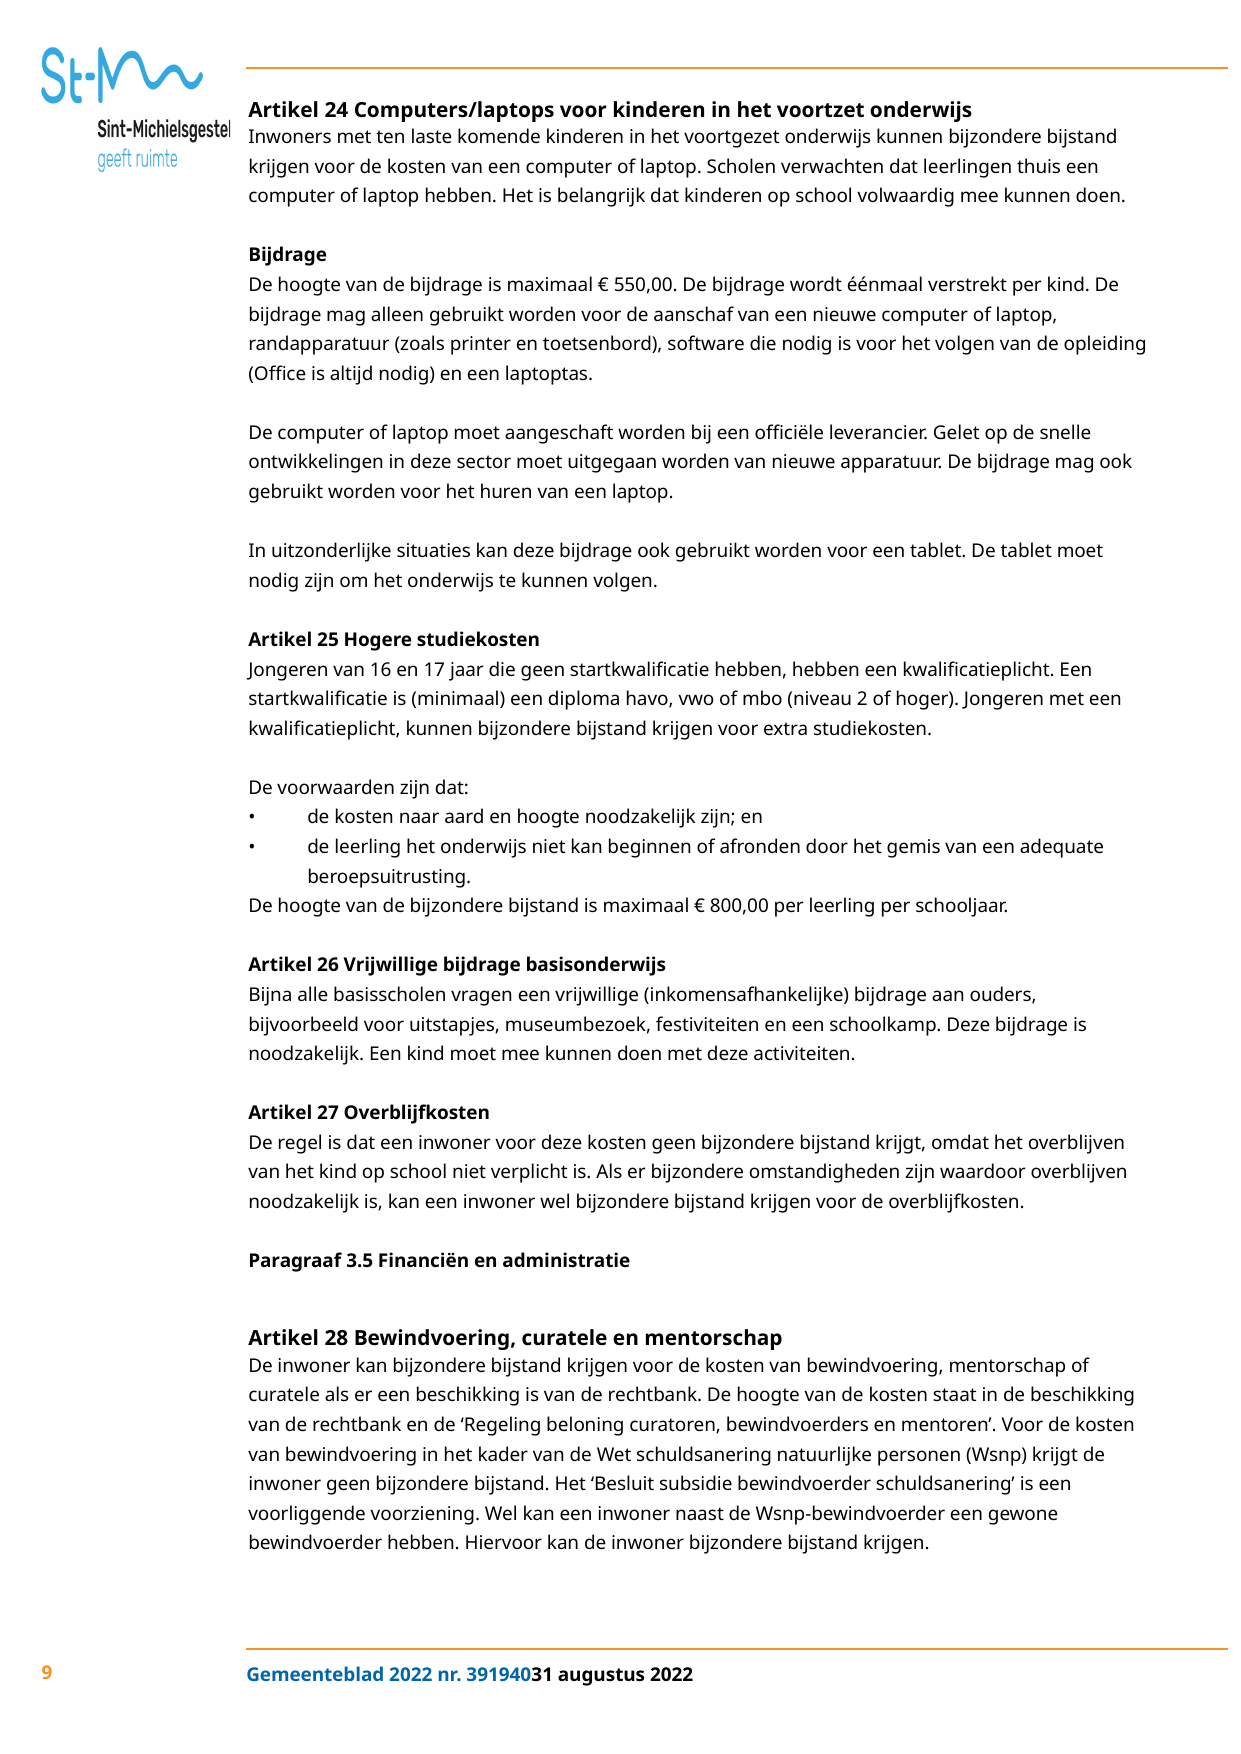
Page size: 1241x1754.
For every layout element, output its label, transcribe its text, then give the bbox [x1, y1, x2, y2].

text De hoogte van de bijzondere bijstand is maximaal € 800,00 per leerling per schooljaar. [248, 892, 1152, 918]
text Bijna alle basisscholen vragen een vrijwillige (inkomensafhankelijke) bijdrage aan ouders, bijvoorbeeld voor uitstapjes, museumbezoek, festiviteiten en een schoolkamp. Deze bijdrage is noodzakelijk. Een kind moet mee kunnen doen met deze activiteiten. [248, 981, 1152, 1066]
text Artikel 24 Computers/laptops voor kinderen in het voortzet onderwijs [248, 95, 1152, 123]
text In uitzonderlijke situaties kan deze bijdrage ook gebruikt worden voor een tablet. De tablet moet nodig zijn om het onderwijs te kunnen volgen. [248, 537, 1152, 593]
text Paragraaf 3.5 Financiën en administratie [248, 1247, 1152, 1273]
text Jongeren van 16 en 17 jaar die geen startkwalificatie hebben, hebben een kwalificatieplicht. Een startkwalificatie is (minimaal) een diploma havo, vwo of mbo (niveau 2 of hoger). Jongeren met een kwalificatieplicht, kunnen bijzondere bijstand krijgen voor extra studiekosten. [248, 656, 1152, 741]
text De inwoner kan bijzondere bijstand krijgen voor de kosten van bewindvoering, mentorschap of curatele als er een beschikking is van de rechtbank. De hoogte van de kosten staat in de beschikking van de rechtbank en de ‘Regeling beloning curatoren, bewindvoerders en mentoren’. Voor de kosten van bewindvoering in het kader van de Wet schuldsanering natuurlijke personen (Wsnp) krijgt de inwoner geen bijzondere bijstand. Het ‘Besluit subsidie bewindvoerder schuldsanering’ is een voorliggende voorziening. Wel kan een inwoner naast de Wsnp-bewindvoerder een gewone bewindvoerder hebben. Hiervoor kan de inwoner bijzondere bijstand krijgen. [248, 1352, 1152, 1555]
text Artikel 28 Bewindvoering, curatele en mentorschap [248, 1323, 1152, 1352]
list de kosten naar aard en hoogte noodzakelijk zijn; en [248, 804, 1152, 829]
text Inwoners met ten laste komende kinderen in het voortgezet onderwijs kunnen bijzondere bijstand krijgen voor de kosten van een computer of laptop. Scholen verwachten dat leerlingen thuis een computer of laptop hebben. Het is belangrijk dat kinderen op school volwaardig mee kunnen doen. [248, 123, 1152, 208]
text De computer of laptop moet aangeschaft worden bij een officiële leverancier. Gelet op de snelle ontwikkelingen in deze sector moet uitgegaan worden van nieuwe apparatuur. De bijdrage mag ook gebruikt worden voor het huren van een laptop. [248, 419, 1152, 504]
text De hoogte van de bijdrage is maximaal € 550,00. De bijdrage wordt éénmaal verstrekt per kind. De bijdrage mag alleen gebruikt worden voor de aanschaf van een nieuwe computer of laptop, randapparatuur (zoals printer en toetsenbord), software die nodig is voor het volgen van de opleiding (Office is altijd nodig) en een laptoptas. [248, 271, 1152, 386]
text De voorwaarden zijn dat: [248, 774, 1152, 800]
list de leerling het onderwijs niet kan beginnen of afronden door het gemis van een adequate beroepsuitrusting. [248, 833, 1152, 888]
text Artikel 26 Vrijwillige bijdrage basisonderwijs [248, 952, 1152, 977]
text Artikel 27 Overblijfkosten [248, 1099, 1152, 1125]
text De regel is dat een inwoner voor deze kosten geen bijzondere bijstand krijgt, omdat het overblijven van het kind op school niet verplicht is. Als er bijzondere omstandigheden zijn waardoor overblijven noodzakelijk is, kan een inwoner wel bijzondere bijstand krijgen voor de overblijfkosten. [248, 1129, 1152, 1214]
text Artikel 25 Hogere studiekosten [248, 626, 1152, 652]
text Bijdrage [248, 242, 1152, 267]
picture [41, 47, 231, 172]
